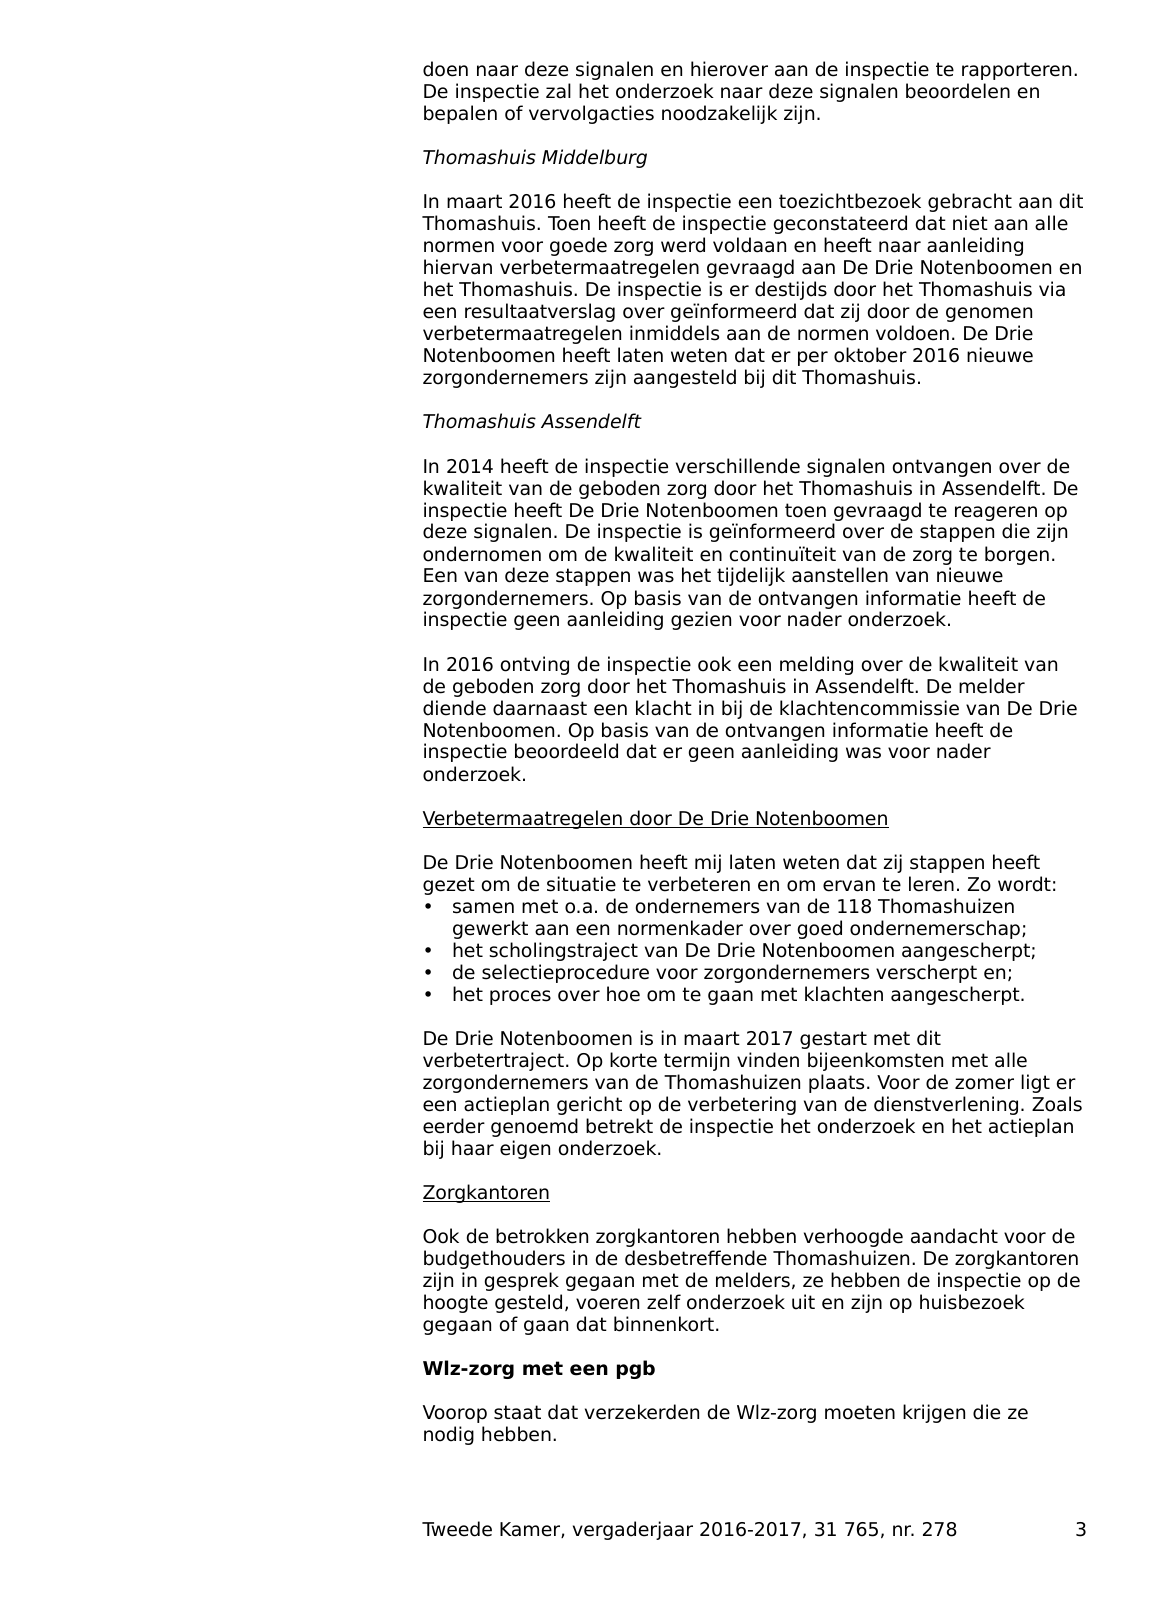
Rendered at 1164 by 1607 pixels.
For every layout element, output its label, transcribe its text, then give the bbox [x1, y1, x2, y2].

text • het proces over hoe om te gaan met klachten aangescherpt. [422, 984, 1087, 1006]
text In 2014 heeft de inspectie verschillende signalen ontvangen over de kwaliteit van de geboden zorg door het Thomashuis in Assendelft. De inspectie heeft De Drie Notenboomen toen gevraagd te reageren op deze signalen. De inspectie is geïnformeerd over de stappen die zijn ondernomen om de kwaliteit en continuïteit van de zorg te borgen. Een van deze stappen was het tijdelijk aanstellen van nieuwe zorgondernemers. Op basis van de ontvangen informatie heeft de inspectie geen aanleiding gezien voor nader onderzoek. [422, 456, 1087, 631]
subtitle Wlz-zorg met een pgb [422, 1358, 1087, 1380]
subtitle Verbetermaatregelen door De Drie Notenboomen [422, 808, 1087, 829]
text • samen met o.a. de ondernemers van de 118 Thomashuizen gewerkt aan een normenkader over goed ondernemerschap; [422, 896, 1087, 940]
text In 2016 ontving de inspectie ook een melding over de kwaliteit van de geboden zorg door het Thomashuis in Assendelft. De melder diende daarnaast een klacht in bij de klachtencommissie van De Drie Notenboomen. Op basis van de ontvangen informatie heeft de inspectie beoordeeld dat er geen aanleiding was voor nader onderzoek. [422, 653, 1087, 785]
subtitle Thomashuis Assendelft [422, 411, 1087, 433]
text De Drie Notenboomen heeft mij laten weten dat zij stappen heeft gezet om de situatie te verbeteren en om ervan te leren. Zo wordt: [422, 852, 1087, 896]
text De Drie Notenboomen is in maart 2017 gestart met dit verbetertraject. Op korte termijn vinden bijeenkomsten met alle zorgondernemers van de Thomashuizen plaats. Voor de zomer ligt er een actieplan gericht op de verbetering van de dienstverlening. Zoals eerder genoemd betrekt de inspectie het onderzoek en het actieplan bij haar eigen onderzoek. [422, 1028, 1087, 1160]
subtitle Thomashuis Middelburg [422, 147, 1087, 169]
subtitle Zorgkantoren [422, 1182, 1087, 1204]
text • het scholingstraject van De Drie Notenboomen aangescherpt; [422, 940, 1087, 962]
text • de selectieprocedure voor zorgondernemers verscherpt en; [422, 962, 1087, 984]
text doen naar deze signalen en hierover aan de inspectie te rapporteren. De inspectie zal het onderzoek naar deze signalen beoordelen en bepalen of vervolgacties noodzakelijk zijn. [422, 59, 1087, 125]
text Voorop staat dat verzekerden de Wlz-zorg moeten krijgen die ze nodig hebben. [422, 1402, 1087, 1446]
text In maart 2016 heeft de inspectie een toezichtbezoek gebracht aan dit Thomashuis. Toen heeft de inspectie geconstateerd dat niet aan alle normen voor goede zorg werd voldaan en heeft naar aanleiding hiervan verbetermaatregelen gevraagd aan De Drie Notenboomen en het Thomashuis. De inspectie is er destijds door het Thomashuis via een resultaatverslag over geïnformeerd dat zij door de genomen verbetermaatregelen inmiddels aan de normen voldoen. De Drie Notenboomen heeft laten weten dat er per oktober 2016 nieuwe zorgondernemers zijn aangesteld bij dit Thomashuis. [422, 191, 1087, 389]
text Ook de betrokken zorgkantoren hebben verhoogde aandacht voor de budgethouders in de desbetreffende Thomashuizen. De zorgkantoren zijn in gesprek gegaan met de melders, ze hebben de inspectie op de hoogte gesteld, voeren zelf onderzoek uit en zijn op huisbezoek gegaan of gaan dat binnenkort. [422, 1226, 1087, 1336]
